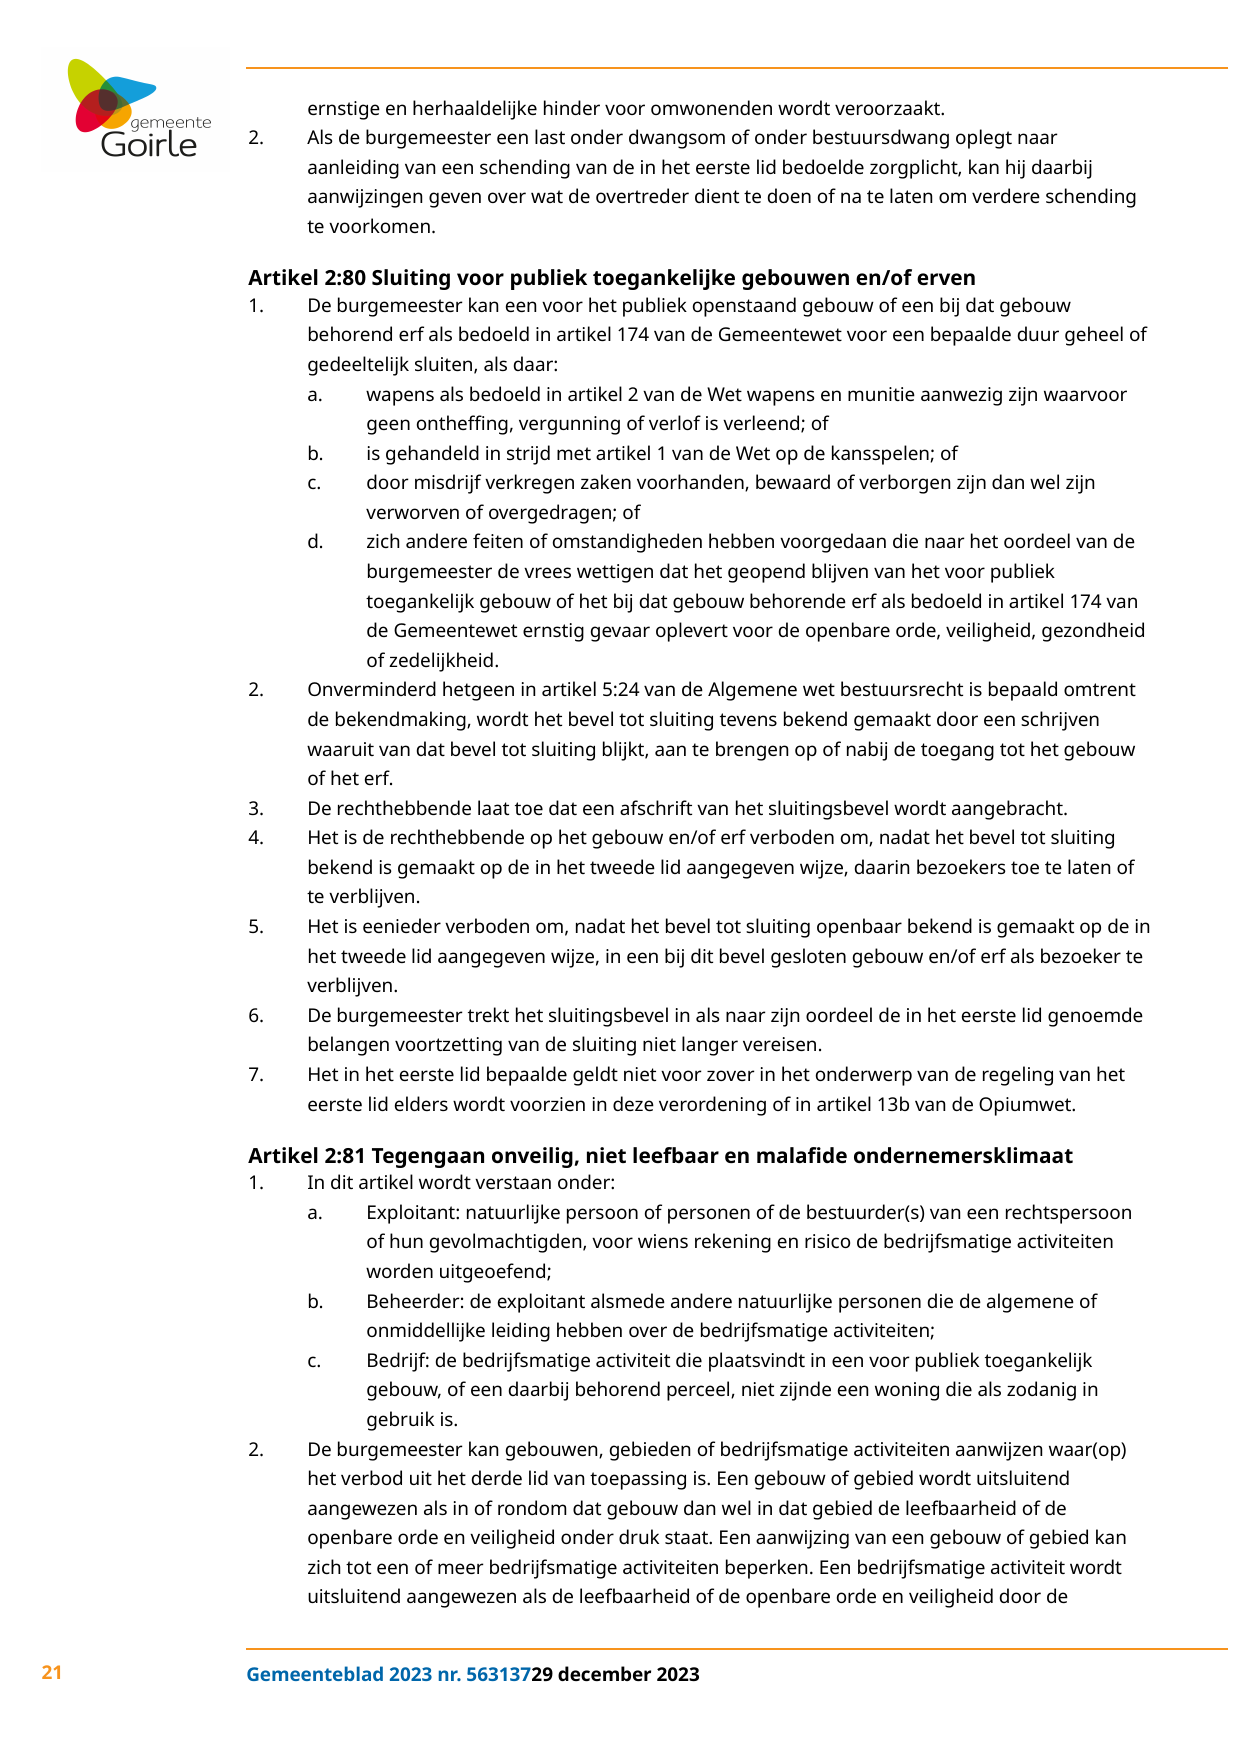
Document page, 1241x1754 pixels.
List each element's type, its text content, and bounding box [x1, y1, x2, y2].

list De burgemeester kan gebouwen, gebieden of bedrijfsmatige activiteiten aanwijzen waar(op) het verbod uit het derde lid van toepassing is. Een gebouw of gebied wordt uitsluitend aangewezen als in of rondom dat gebouw dan wel in dat gebied de leefbaarheid of de openbare orde en veiligheid onder druk staat. Een aanwijzing van een gebouw of gebied kan zich tot een of meer bedrijfsmatige activiteiten beperken. Een bedrijfsmatige activiteit wordt uitsluitend aangewezen als de leefbaarheid of de openbare orde en veiligheid door de [248, 1436, 1152, 1609]
text Artikel 2:81 Tegengaan onveilig, niet leefbaar en malafide ondernemersklimaat [248, 1141, 1152, 1169]
list Onverminderd hetgeen in artikel 5:24 van de Algemene wet bestuursrecht is bepaald omtrent de bekendmaking, wordt het bevel tot sluiting tevens bekend gemaakt door een schrijven waaruit van dat bevel tot sluiting blijkt, aan te brengen op of nabij de toegang tot het gebouw of het erf. [248, 677, 1152, 791]
list Het in het eerste lid bepaalde geldt niet voor zover in het onderwerp van de regeling van het eerste lid elders wordt voorzien in deze verordening of in artikel 13b van de Opiumwet. [248, 1061, 1152, 1116]
list In dit artikel wordt verstaan onder: [248, 1169, 1152, 1195]
picture [41, 47, 231, 172]
list Het is eenieder verboden om, nadat het bevel tot sluiting openbaar bekend is gemaakt op de in het tweede lid aangegeven wijze, in een bij dit bevel gesloten gebouw en/of erf als bezoeker te verblijven. [248, 913, 1152, 998]
list door misdrijf verkregen zaken voorhanden, bewaard of verborgen zijn dan wel zijn verworven of overgedragen; of [307, 469, 1152, 525]
text Artikel 2:80 Sluiting voor publiek toegankelijke gebouwen en/of erven [248, 263, 1152, 292]
list De burgemeester trekt het sluitingsbevel in als naar zijn oordeel de in het eerste lid genoemde belangen voortzetting van de sluiting niet langer vereisen. [248, 1002, 1152, 1057]
list Het is de rechthebbende op het gebouw en/of erf verboden om, nadat het bevel tot sluiting bekend is gemaakt op de in het tweede lid aangegeven wijze, daarin bezoekers toe te laten of te verblijven. [248, 824, 1152, 909]
list De burgemeester kan een voor het publiek openstaand gebouw of een bij dat gebouw behorend erf als bedoeld in artikel 174 van de Gemeentewet voor een bepaalde duur geheel of gedeeltelijk sluiten, als daar: [248, 292, 1152, 377]
list zich andere feiten of omstandigheden hebben voorgedaan die naar het oordeel van de burgemeester de vrees wettigen dat het geopend blijven van het voor publiek toegankelijk gebouw of het bij dat gebouw behorende erf als bedoeld in artikel 174 van de Gemeentewet ernstig gevaar oplevert voor de openbare orde, veiligheid, gezondheid of zedelijkheid. [307, 529, 1152, 673]
list Als de burgemeester een last onder dwangsom of onder bestuursdwang oplegt naar aanleiding van een schending van de in het eerste lid bedoelde zorgplicht, kan hij daarbij aanwijzingen geven over wat de overtreder dient te doen of na te laten om verdere schending te voorkomen. [248, 124, 1152, 239]
list Bedrijf: de bedrijfsmatige activiteit die plaatsvindt in een voor publiek toegankelijk gebouw, of een daarbij behorend perceel, niet zijnde een woning die als zodanig in gebruik is. [307, 1347, 1152, 1432]
list is gehandeld in strijd met artikel 1 van de Wet op de kansspelen; of [307, 440, 1152, 466]
list Beheerder: de exploitant alsmede andere natuurlijke personen die de algemene of onmiddellijke leiding hebben over de bedrijfsmatige activiteiten; [307, 1288, 1152, 1343]
list wapens als bedoeld in artikel 2 van de Wet wapens en munitie aanwezig zijn waarvoor geen ontheffing, vergunning of verlof is verleend; of [307, 381, 1152, 436]
list De rechthebbende laat toe dat een afschrift van het sluitingsbevel wordt aangebracht. [248, 795, 1152, 821]
list ernstige en herhaaldelijke hinder voor omwonenden wordt veroorzaakt. [248, 95, 1152, 121]
list Exploitant: natuurlijke persoon of personen of de bestuurder(s) van een rechtspersoon of hun gevolmachtigden, voor wiens rekening en risico de bedrijfsmatige activiteiten worden uitgeoefend; [307, 1199, 1152, 1284]
